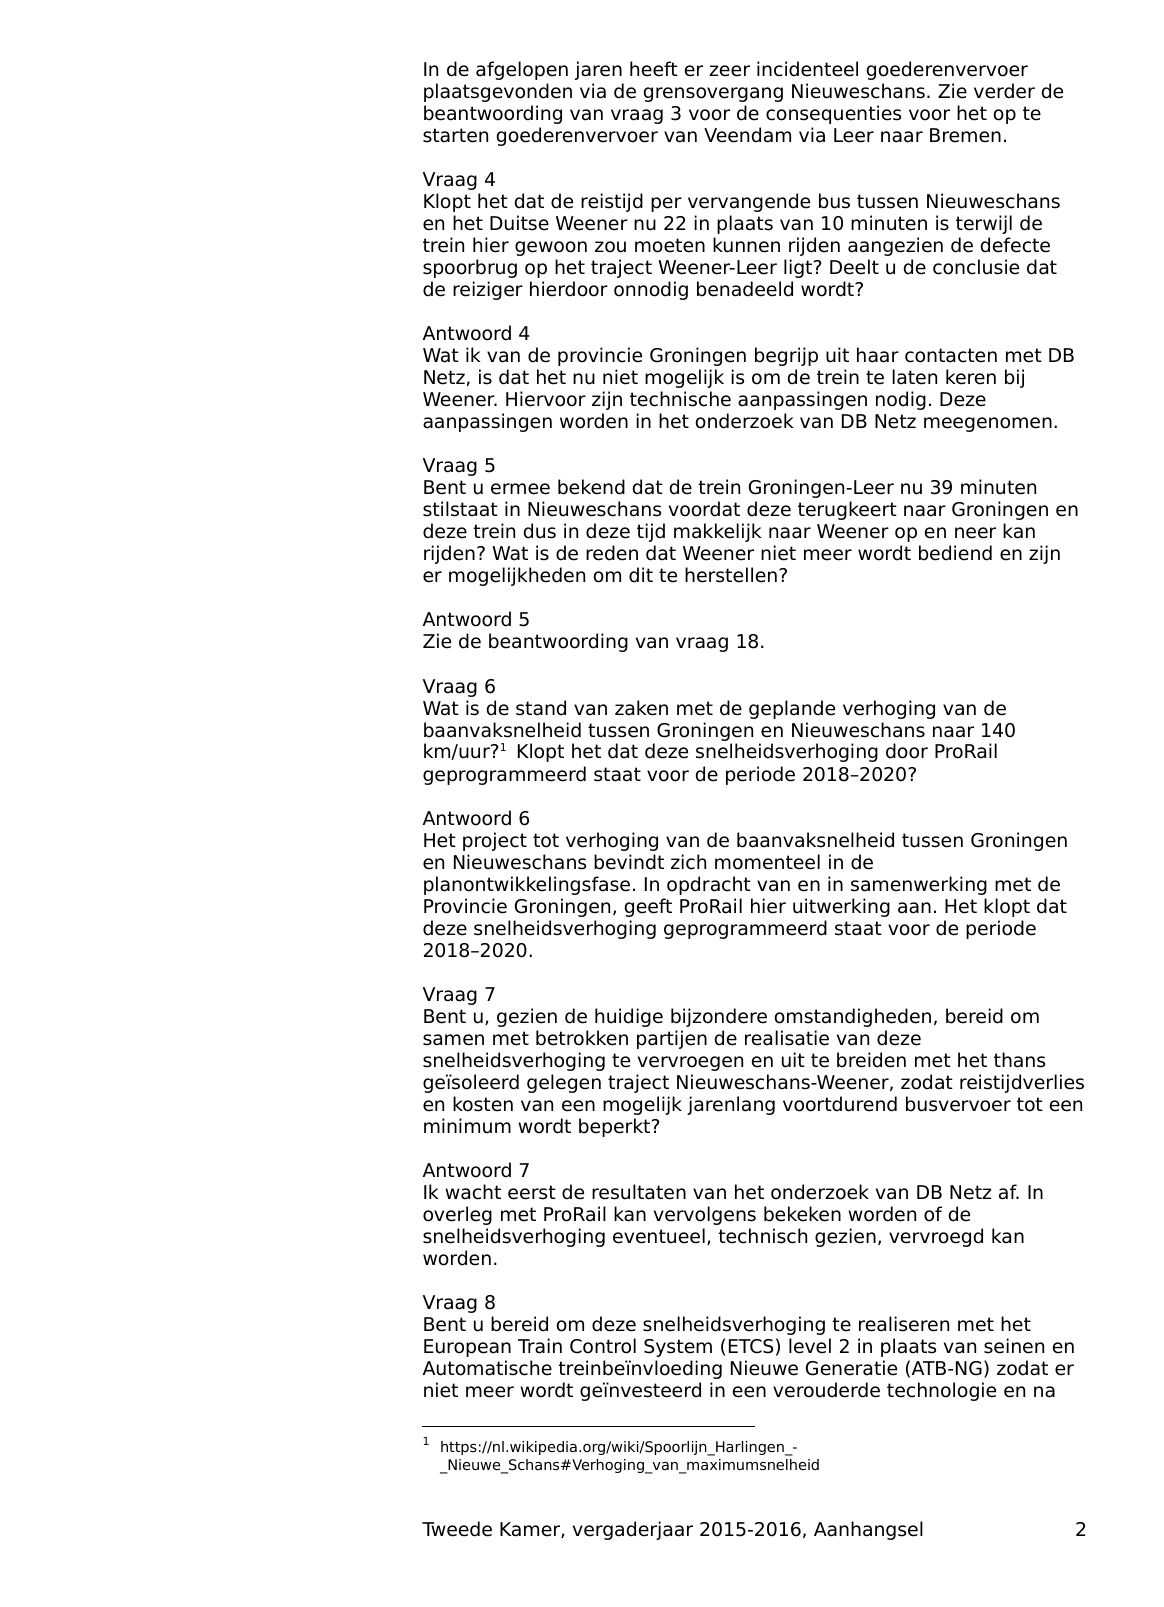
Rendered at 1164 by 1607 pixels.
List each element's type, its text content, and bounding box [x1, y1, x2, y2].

text Antwoord 5 [422, 609, 1087, 631]
text Vraag 4 [422, 169, 1087, 191]
text Bent u ermee bekend dat de trein Groningen-Leer nu 39 minuten stilstaat in Nieuweschans voordat deze terugkeert naar Groningen en deze trein dus in deze tijd makkelijk naar Weener op en neer kan rijden? Wat is de reden dat Weener niet meer wordt bediend en zijn er mogelijkheden om dit te herstellen? [422, 477, 1087, 587]
text Wat ik van de provincie Groningen begrijp uit haar contacten met DB Netz, is dat het nu niet mogelijk is om de trein te laten keren bij Weener. Hiervoor zijn technische aanpassingen nodig. Deze aanpassingen worden in het onderzoek van DB Netz meegenomen. [422, 345, 1087, 433]
text Wat is de stand van zaken met de geplande verhoging van de baanvaksnelheid tussen Groningen en Nieuweschans naar 140 km/uur? Klopt het dat deze snelheidsverhoging door ProRail geprogrammeerd staat voor de periode 2018–2020? [422, 697, 1087, 785]
text Vraag 7 [422, 984, 1087, 1006]
text https://nl.wikipedia.org/wiki/Spoorlijn_Harlingen_-_Nieuwe_Schans#Verhoging_van_maximumsnelheid [422, 1435, 1087, 1474]
text Vraag 5 [422, 455, 1087, 477]
text Antwoord 6 [422, 808, 1087, 829]
text Klopt het dat de reistijd per vervangende bus tussen Nieuweschans en het Duitse Weener nu 22 in plaats van 10 minuten is terwijl de trein hier gewoon zou moeten kunnen rijden aangezien de defecte spoorbrug op het traject Weener-Leer ligt? Deelt u de conclusie dat de reiziger hierdoor onnodig benadeeld wordt? [422, 191, 1087, 301]
text Antwoord 7 [422, 1160, 1087, 1182]
text Vraag 8 [422, 1292, 1087, 1314]
text Bent u bereid om deze snelheidsverhoging te realiseren met het European Train Control System (ETCS) level 2 in plaats van seinen en Automatische treinbeïnvloeding Nieuwe Generatie (ATB-NG) zodat er niet meer wordt geïnvesteerd in een verouderde technologie en na [422, 1314, 1087, 1402]
text Het project tot verhoging van de baanvaksnelheid tussen Groningen en Nieuweschans bevindt zich momenteel in de planontwikkelingsfase. In opdracht van en in samenwerking met de Provincie Groningen, geeft ProRail hier uitwerking aan. Het klopt dat deze snelheidsverhoging geprogrammeerd staat voor de periode 2018–2020. [422, 829, 1087, 961]
text Vraag 6 [422, 676, 1087, 697]
text Bent u, gezien de huidige bijzondere omstandigheden, bereid om samen met betrokken partijen de realisatie van deze snelheidsverhoging te vervroegen en uit te breiden met het thans geïsoleerd gelegen traject Nieuweschans-Weener, zodat reistijdverlies en kosten van een mogelijk jarenlang voortdurend busvervoer tot een minimum wordt beperkt? [422, 1006, 1087, 1137]
text Ik wacht eerst de resultaten van het onderzoek van DB Netz af. In overleg met ProRail kan vervolgens bekeken worden of de snelheidsverhoging eventueel, technisch gezien, vervroegd kan worden. [422, 1182, 1087, 1269]
text Antwoord 4 [422, 323, 1087, 345]
text Zie de beantwoording van vraag 18. [422, 631, 1087, 653]
text In de afgelopen jaren heeft er zeer incidenteel goederenvervoer plaatsgevonden via de grensovergang Nieuweschans. Zie verder de beantwoording van vraag 3 voor de consequenties voor het op te starten goederenvervoer van Veendam via Leer naar Bremen. [422, 59, 1087, 147]
